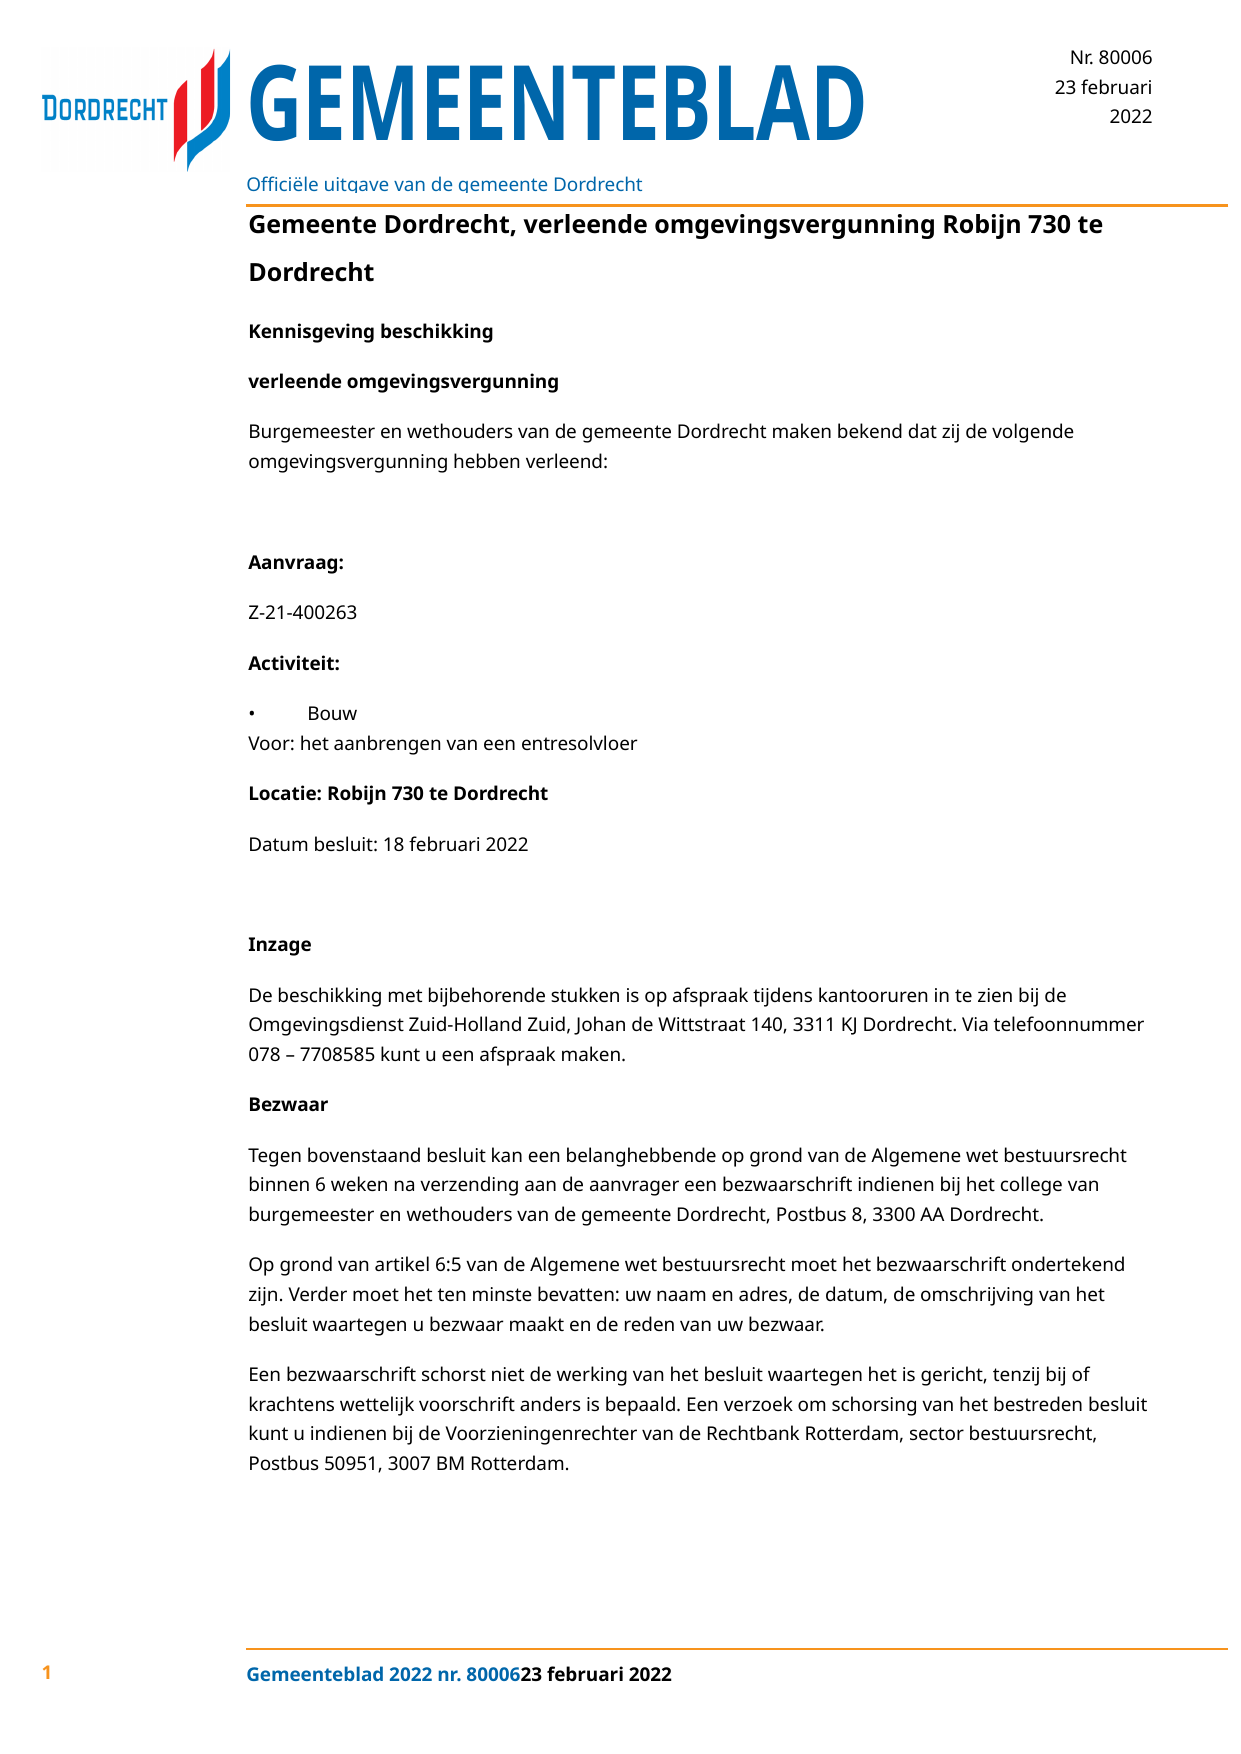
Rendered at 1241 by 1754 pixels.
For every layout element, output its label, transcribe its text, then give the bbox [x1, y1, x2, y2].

text De beschikking met bijbehorende stukken is op afspraak tijdens kantooruren in te zien bij de Omgevingsdienst Zuid-Holland Zuid, Johan de Wittstraat 140, 3311 KJ Dordrecht. Via telefoonnummer 078 – 7708585 kunt u een afspraak maken. [248, 982, 1152, 1067]
list Bouw [248, 700, 1152, 726]
text Op grond van artikel 6:5 van de Algemene wet bestuursrecht moet het bezwaarschrift ondertekend zijn. Verder moet het ten minste bevatten: uw naam en adres, de datum, de omschrijving van het besluit waartegen u bezwaar maakt en de reden van uw bezwaar. [248, 1252, 1152, 1337]
text Burgemeester en wethouders van de gemeente Dordrecht maken bekend dat zij de volgende omgevingsvergunning hebben verleend: [248, 419, 1152, 474]
text Kennisgeving beschikking [248, 318, 1152, 344]
text Een bezwaarschrift schorst niet de werking van het besluit waartegen het is gericht, tenzij bij of krachtens wettelijk voorschrift anders is bepaald. Een verzoek om schorsing van het bestreden besluit kunt u indienen bij de Voorzieningenrechter van de Rechtbank Rotterdam, sector bestuursrecht, Postbus 50951, 3007 BM Rotterdam. [248, 1361, 1152, 1476]
text Datum besluit: 18 februari 2022 [248, 831, 1152, 857]
text Inzage [248, 932, 1152, 957]
text Locatie: Robijn 730 te Dordrecht [248, 780, 1152, 806]
text verleende omgevingsvergunning [248, 368, 1152, 394]
text Gemeente Dordrecht, verleende omgevingsvergunning Robijn 730 te Dordrecht [248, 207, 1152, 288]
text Tegen bovenstaand besluit kan een belanghebbende op grond van de Algemene wet bestuursrecht binnen 6 weken na verzending aan de aanvrager een bezwaarschrift indienen bij het college van burgemeester en wethouders van de gemeente Dordrecht, Postbus 8, 3300 AA Dordrecht. [248, 1142, 1152, 1227]
text Voor: het aanbrengen van een entresolvloer [248, 730, 1152, 756]
text Activiteit: [248, 650, 1152, 676]
text Z-21-400263 [248, 599, 1152, 625]
text Bezwaar [248, 1092, 1152, 1117]
picture [41, 47, 231, 172]
text Aanvraag: [248, 549, 1152, 575]
